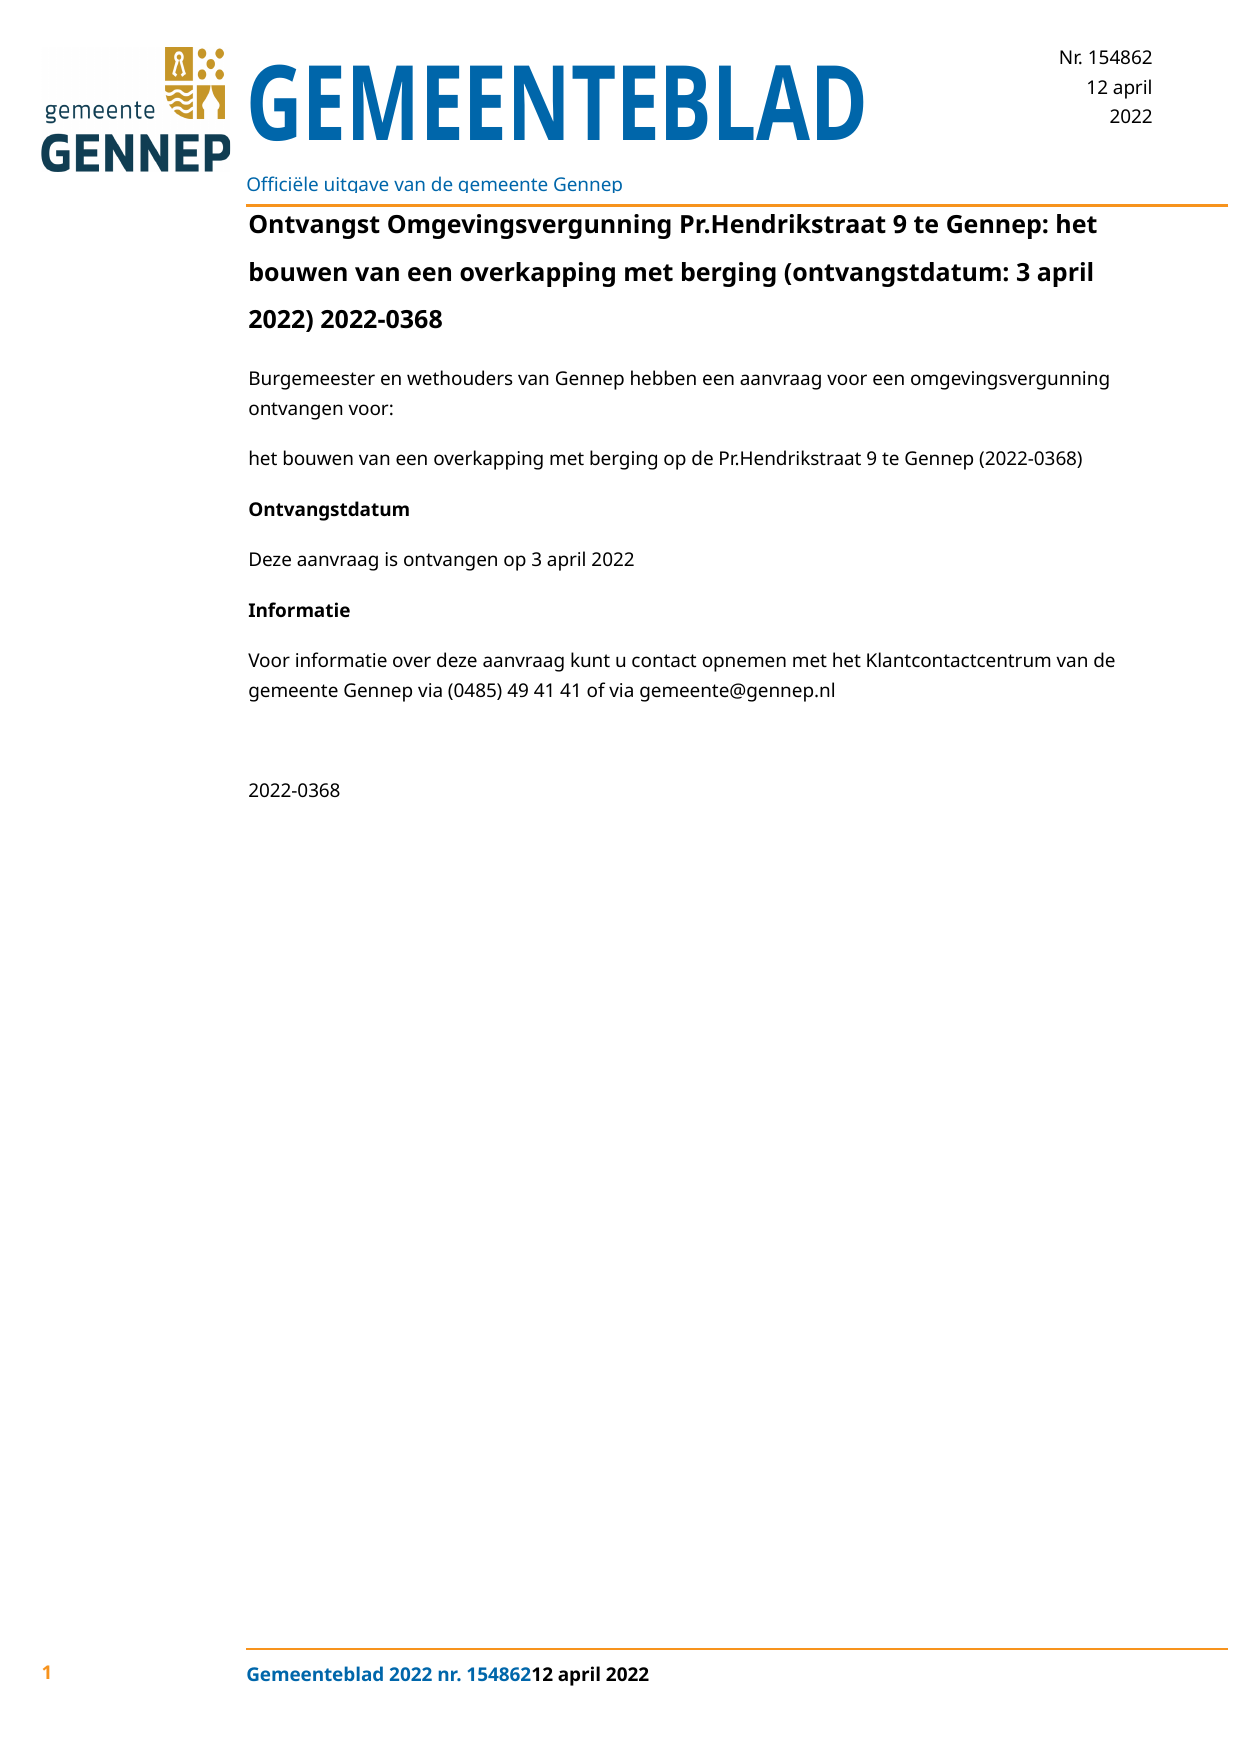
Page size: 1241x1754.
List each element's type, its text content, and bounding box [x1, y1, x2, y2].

text Ontvangst Omgevingsvergunning Pr.Hendrikstraat 9 te Gennep: het bouwen van een overkapping met berging (ontvangstdatum: 3 april 2022) 2022-0368 [248, 207, 1152, 336]
text het bouwen van een overkapping met berging op de Pr.Hendrikstraat 9 te Gennep (2022-0368) [248, 446, 1152, 471]
text Ontvangstdatum [248, 496, 1152, 522]
text Deze aanvraag is ontvangen op 3 april 2022 [248, 546, 1152, 572]
text Voor informatie over deze aanvraag kunt u contact opnemen met het Klantcontactcentrum van de gemeente Gennep via (0485) 49 41 41 of via gemeente@gennep.nl [248, 647, 1152, 702]
picture [41, 47, 231, 172]
text Burgemeester en wethouders van Gennep hebben een aanvraag voor een omgevingsvergunning ontvangen voor: [248, 366, 1152, 421]
text 2022-0368 [248, 778, 1152, 803]
text Informatie [248, 597, 1152, 622]
